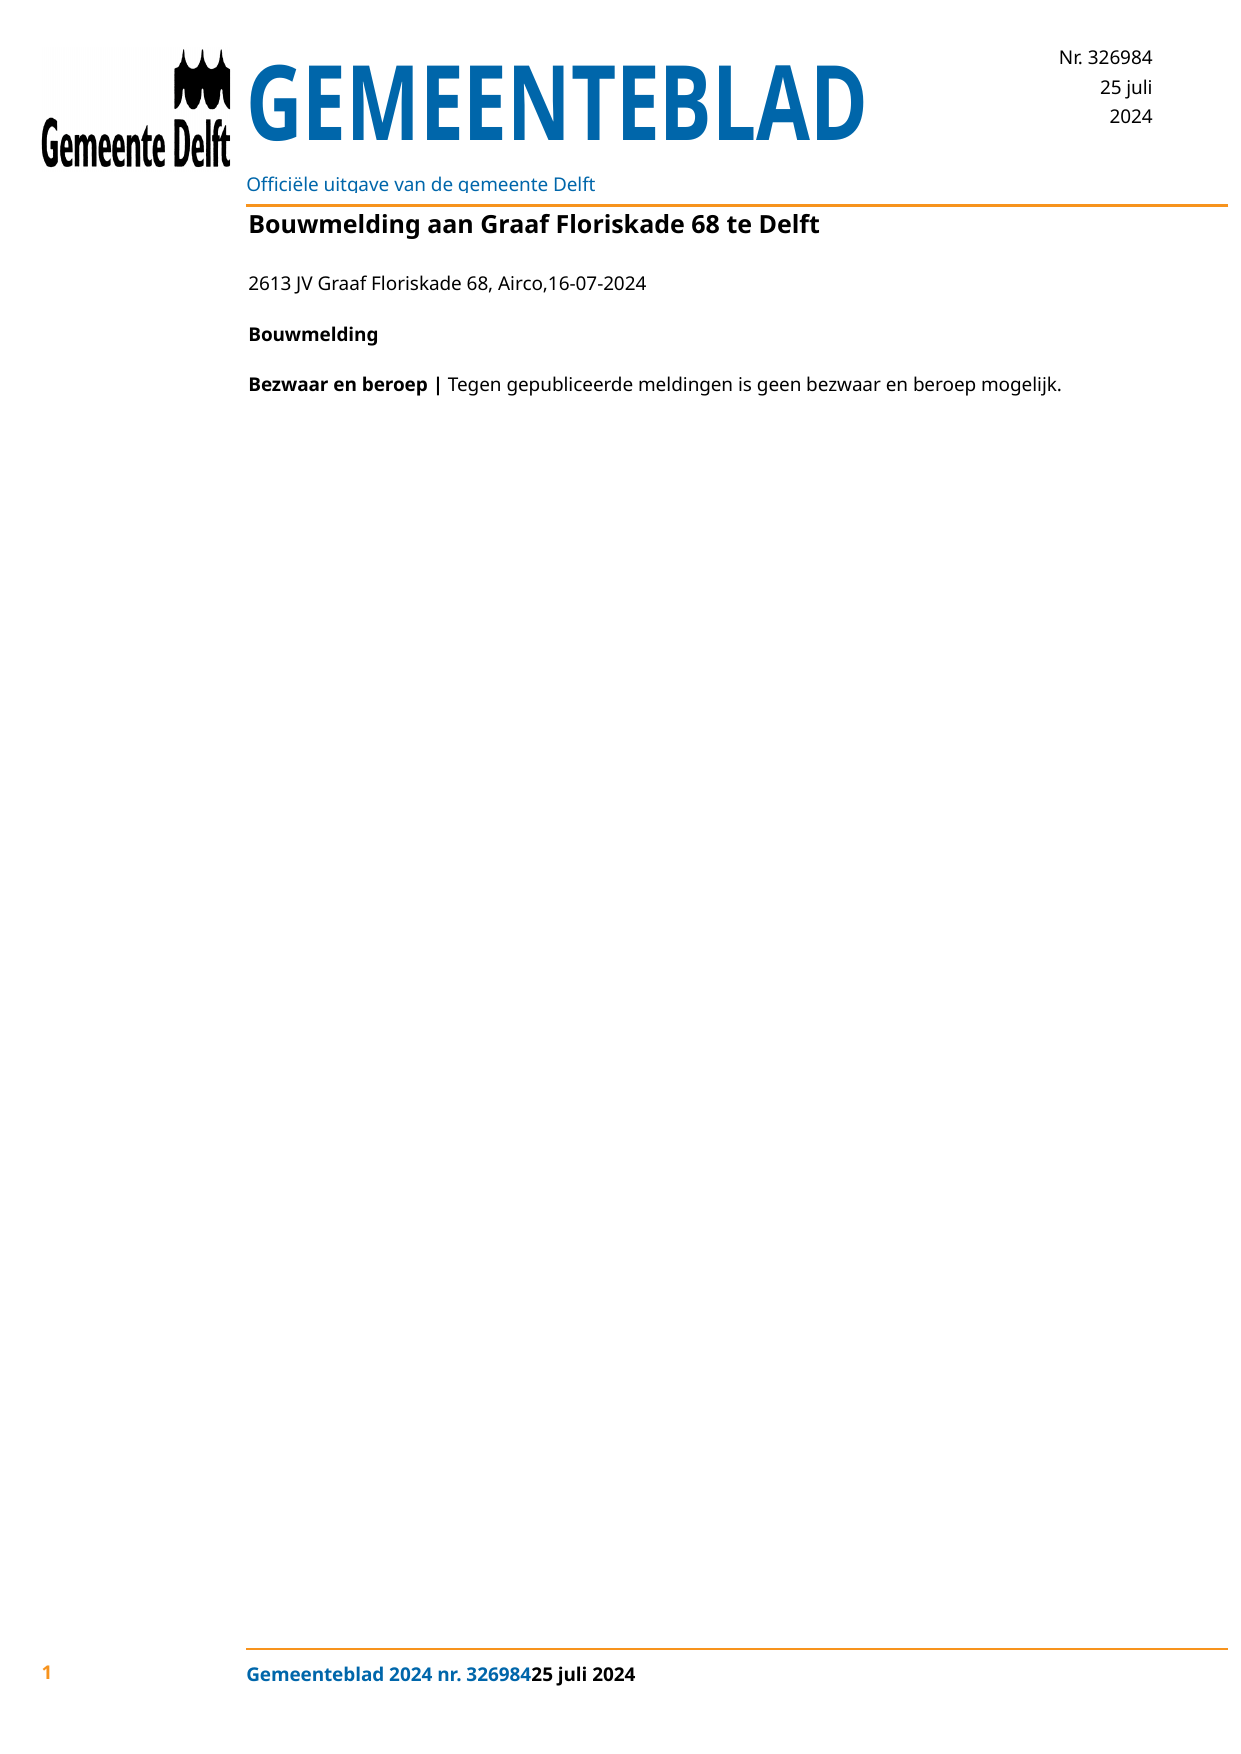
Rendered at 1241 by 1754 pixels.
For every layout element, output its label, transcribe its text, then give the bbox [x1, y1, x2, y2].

picture [41, 47, 231, 172]
text Bouwmelding [248, 321, 1152, 346]
text Bezwaar en beroep | Tegen gepubliceerde meldingen is geen bezwaar en beroep mogelijk. [248, 371, 1152, 397]
text Bouwmelding aan Graaf Floriskade 68 te Delft [248, 207, 1152, 241]
text 2613 JV Graaf Floriskade 68, Airco,16-07-2024 [248, 270, 1152, 296]
